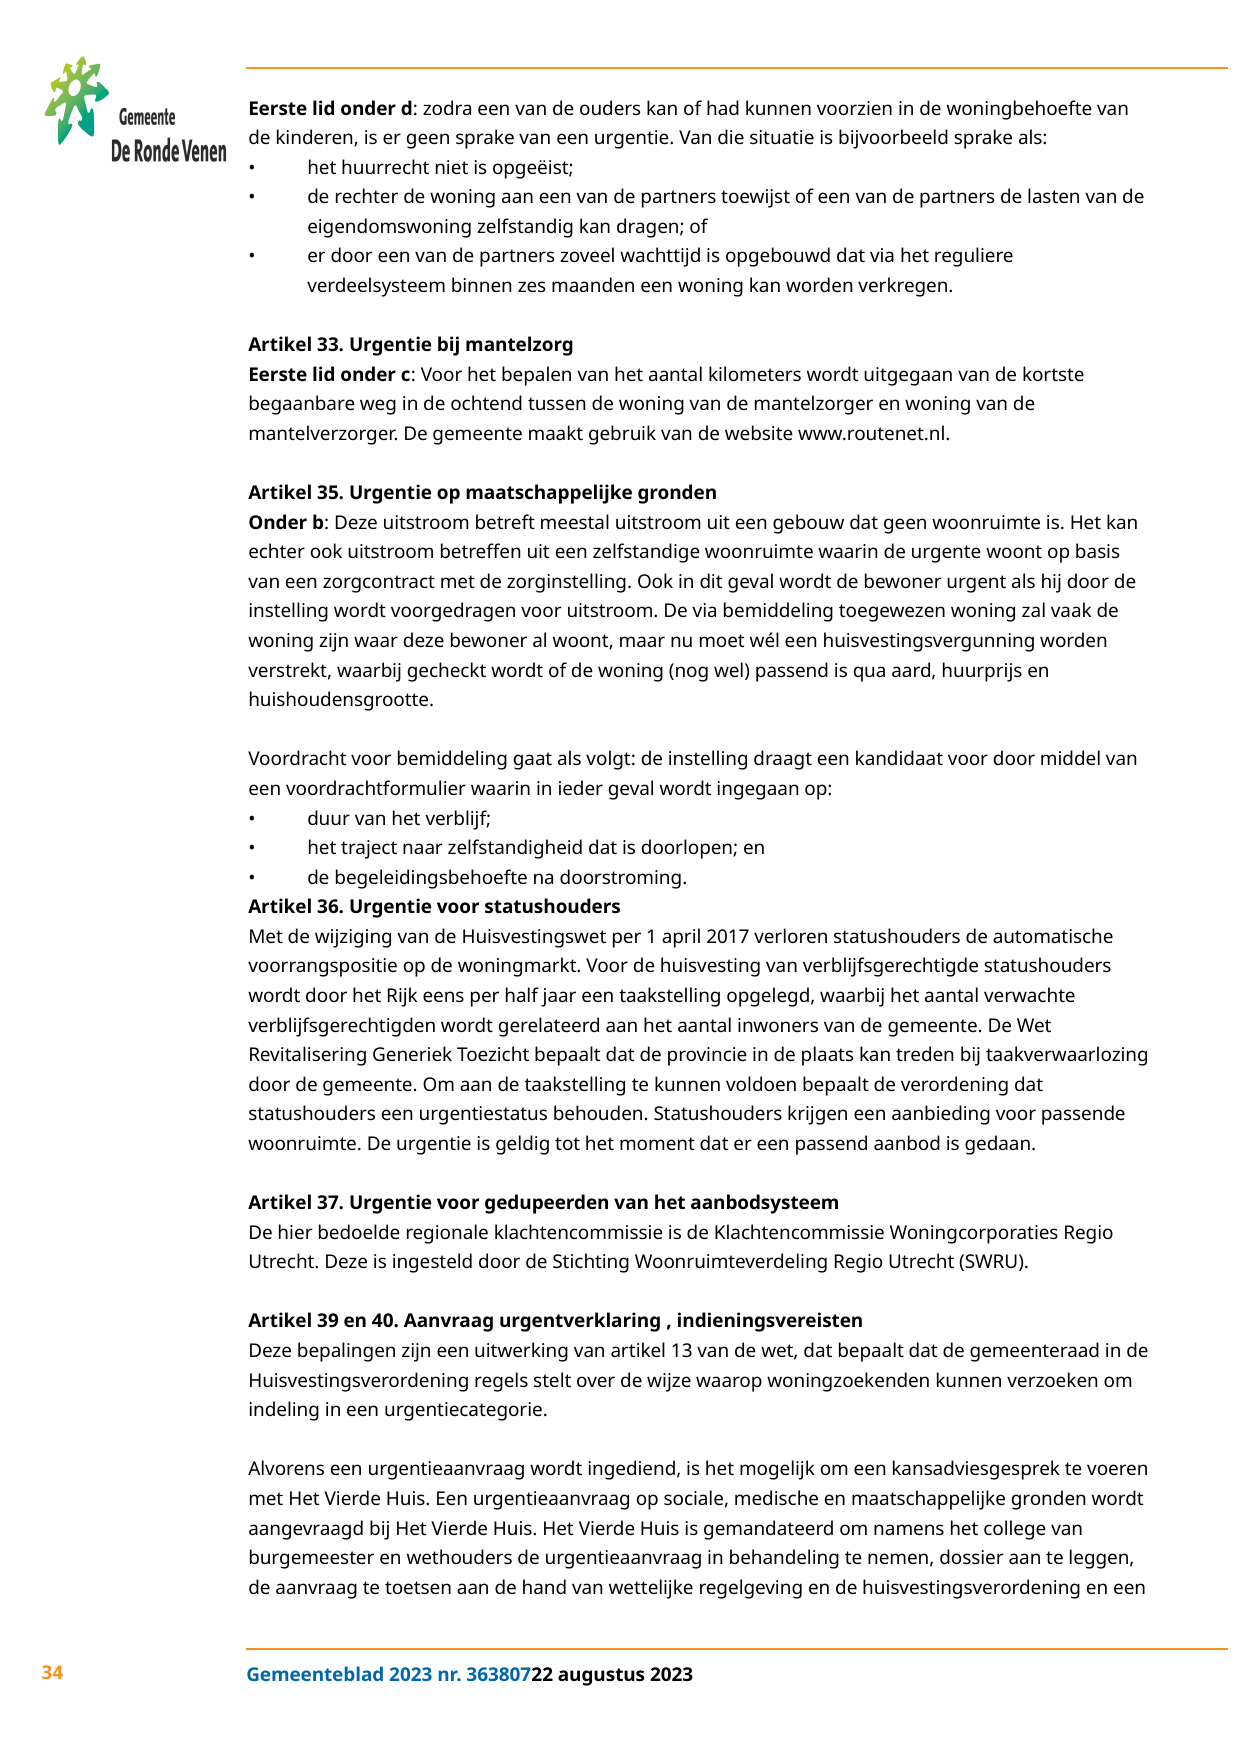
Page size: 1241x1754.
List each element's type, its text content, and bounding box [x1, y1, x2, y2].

text Artikel 35. Urgentie op maatschappelijke gronden [248, 479, 1152, 505]
text Deze bepalingen zijn een uitwerking van artikel 13 van de wet, dat bepaalt dat de gemeenteraad in de Huisvestingsverordening regels stelt over de wijze waarop woningzoekenden kunnen verzoeken om indeling in een urgentiecategorie. [248, 1337, 1152, 1422]
text Voordracht voor bemiddeling gaat als volgt: de instelling draagt een kandidaat voor door middel van een voordrachtformulier waarin in ieder geval wordt ingegaan op: [248, 746, 1152, 801]
list het huurrecht niet is opgeëist; [248, 154, 1152, 180]
list duur van het verblijf; [248, 805, 1152, 831]
picture [41, 47, 231, 172]
text Artikel 33. Urgentie bij mantelzorg [248, 331, 1152, 357]
text Eerste lid onder c: Voor het bepalen van het aantal kilometers wordt uitgegaan van de kortste begaanbare weg in de ochtend tussen de woning van de mantelzorger en woning van de mantelverzorger. De gemeente maakt gebruik van de website www.routenet.nl. [248, 361, 1152, 446]
text Alvorens een urgentieaanvraag wordt ingediend, is het mogelijk om een kansadviesgesprek te voeren met Het Vierde Huis. Een urgentieaanvraag op sociale, medische en maatschappelijke gronden wordt aangevraagd bij Het Vierde Huis. Het Vierde Huis is gemandateerd om namens het college van burgemeester en wethouders de urgentieaanvraag in behandeling te nemen, dossier aan te leggen, de aanvraag te toetsen aan de hand van wettelijke regelgeving en de huisvestingsverordening en een [248, 1456, 1152, 1600]
text Artikel 36. Urgentie voor statushouders [248, 893, 1152, 919]
list de rechter de woning aan een van de partners toewijst of een van de partners de lasten van de eigendomswoning zelfstandig kan dragen; of [248, 183, 1152, 239]
text Onder b: Deze uitstroom betreft meestal uitstroom uit een gebouw dat geen woonruimte is. Het kan echter ook uitstroom betreffen uit een zelfstandige woonruimte waarin de urgente woont op basis van een zorgcontract met de zorginstelling. Ook in dit geval wordt de bewoner urgent als hij door de instelling wordt voorgedragen voor uitstroom. De via bemiddeling toegewezen woning zal vaak de woning zijn waar deze bewoner al woont, maar nu moet wél een huisvestingsvergunning worden verstrekt, waarbij gecheckt wordt of de woning (nog wel) passend is qua aard, huurprijs en huishoudensgrootte. [248, 509, 1152, 712]
text De hier bedoelde regionale klachtencommissie is de Klachtencommissie Woningcorporaties Regio Utrecht. Deze is ingesteld door de Stichting Woonruimteverdeling Regio Utrecht (SWRU). [248, 1219, 1152, 1274]
text Artikel 37. Urgentie voor gedupeerden van het aanbodsysteem [248, 1189, 1152, 1215]
text Met de wijziging van de Huisvestingswet per 1 april 2017 verloren statushouders de automatische voorrangspositie op de woningmarkt. Voor de huisvesting van verblijfsgerechtigde statushouders wordt door het Rijk eens per half jaar een taakstelling opgelegd, waarbij het aantal verwachte verblijfsgerechtigden wordt gerelateerd aan het aantal inwoners van de gemeente. De Wet Revitalisering Generiek Toezicht bepaalt dat de provincie in de plaats kan treden bij taakverwaarlozing door de gemeente. Om aan de taakstelling te kunnen voldoen bepaalt de verordening dat statushouders een urgentiestatus behouden. Statushouders krijgen een aanbieding voor passende woonruimte. De urgentie is geldig tot het moment dat er een passend aanbod is gedaan. [248, 923, 1152, 1156]
list de begeleidingsbehoefte na doorstroming. [248, 864, 1152, 890]
list het traject naar zelfstandigheid dat is doorlopen; en [248, 834, 1152, 860]
text Eerste lid onder d: zodra een van de ouders kan of had kunnen voorzien in de woningbehoefte van de kinderen, is er geen sprake van een urgentie. Van die situatie is bijvoorbeeld sprake als: [248, 95, 1152, 150]
text Artikel 39 en 40. Aanvraag urgentverklaring , indieningsvereisten [248, 1308, 1152, 1333]
list er door een van de partners zoveel wachttijd is opgebouwd dat via het reguliere verdeelsysteem binnen zes maanden een woning kan worden verkregen. [248, 243, 1152, 298]
